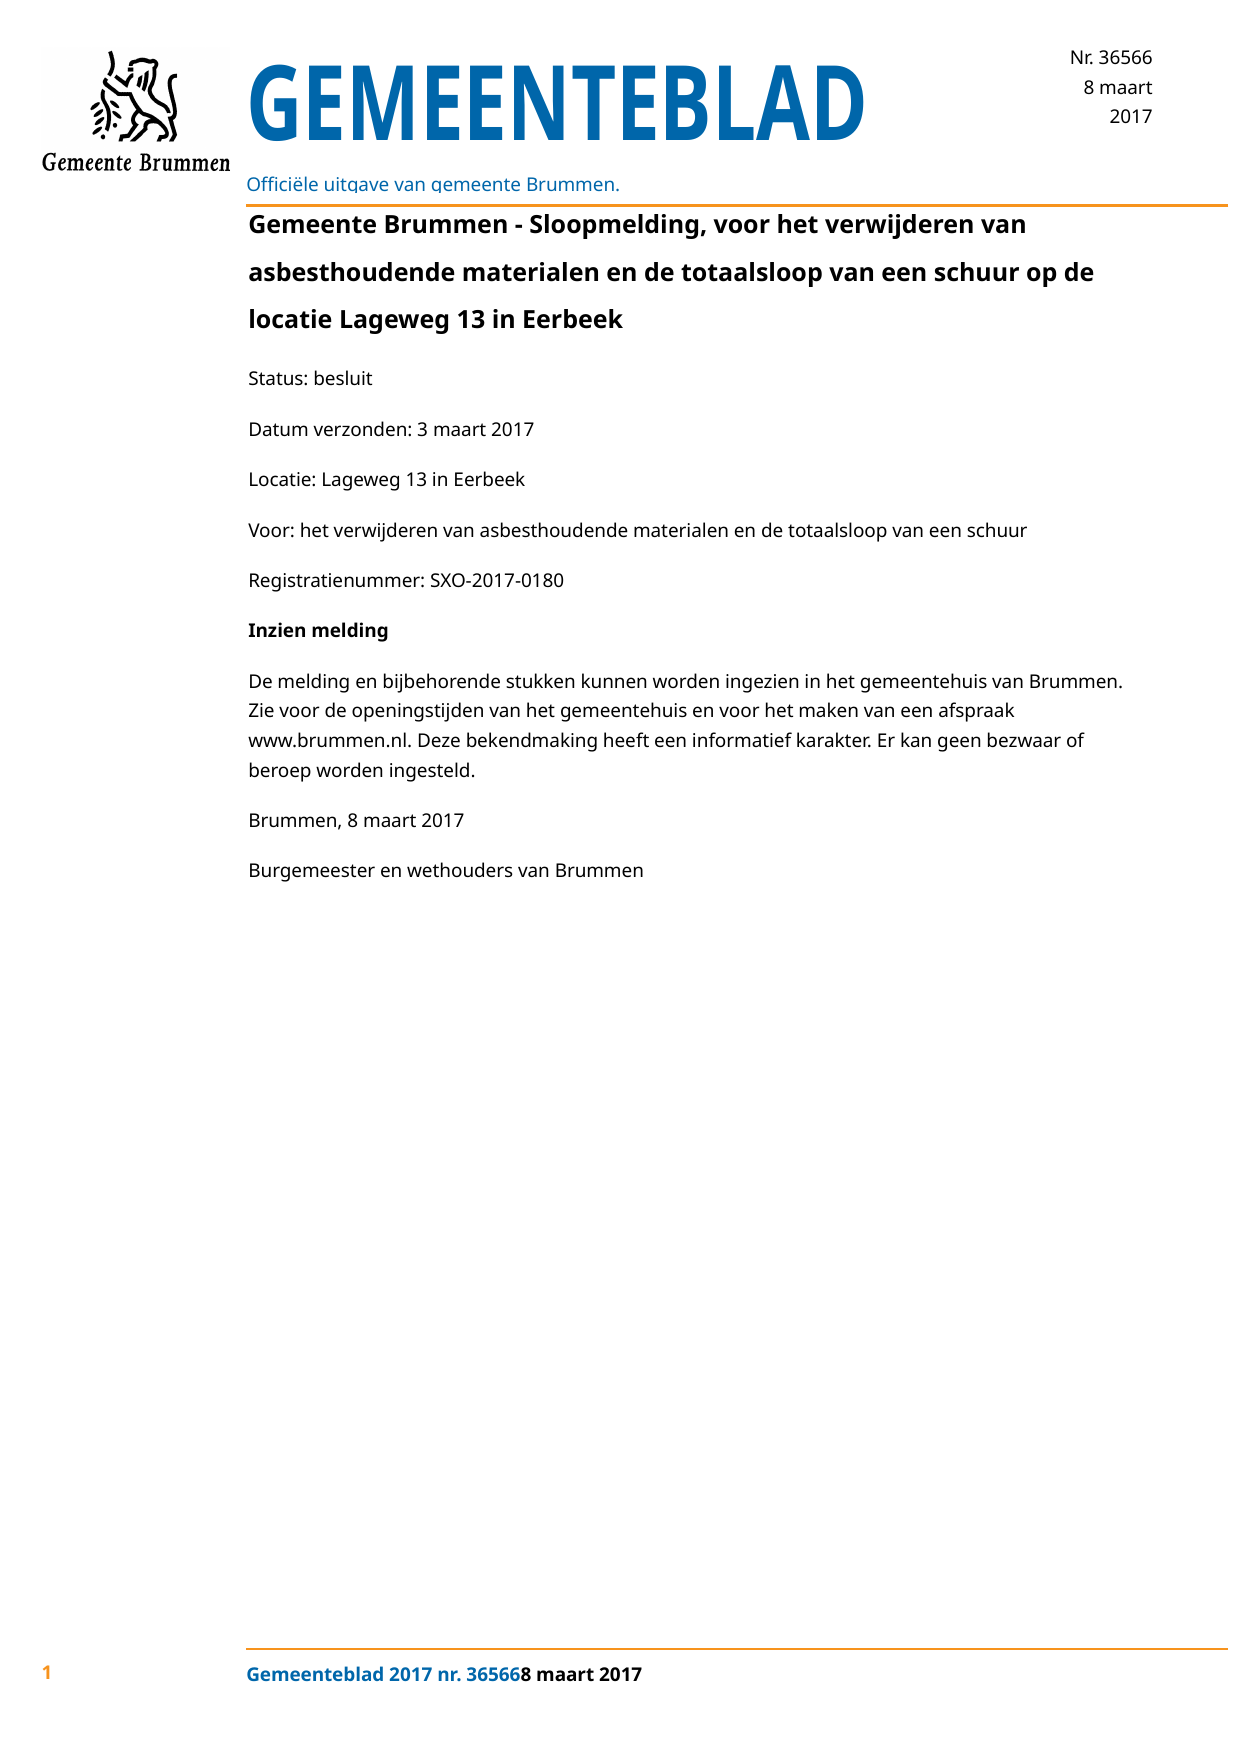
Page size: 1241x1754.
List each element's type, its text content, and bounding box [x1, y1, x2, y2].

text Brummen, 8 maart 2017 [248, 807, 1152, 833]
text Locatie: Lageweg 13 in Eerbeek [248, 466, 1152, 492]
text Burgemeester en wethouders van Brummen [248, 858, 1152, 883]
text Inzien melding [248, 618, 1152, 643]
text Status: besluit [248, 366, 1152, 391]
text Registratienummer: SXO-2017-0180 [248, 567, 1152, 593]
picture [41, 47, 231, 172]
text Voor: het verwijderen van asbesthoudende materialen en de totaalsloop van een schuur [248, 517, 1152, 542]
text De melding en bijbehorende stukken kunnen worden ingezien in het gemeentehuis van Brummen. Zie voor de openingstijden van het gemeentehuis en voor het maken van een afspraak www.brummen.nl. Deze bekendmaking heeft een informatief karakter. Er kan geen bezwaar of beroep worden ingesteld. [248, 668, 1152, 782]
text Gemeente Brummen - Sloopmelding, voor het verwijderen van asbesthoudende materialen en de totaalsloop van een schuur op de locatie Lageweg 13 in Eerbeek [248, 207, 1152, 336]
text Datum verzonden: 3 maart 2017 [248, 416, 1152, 442]
